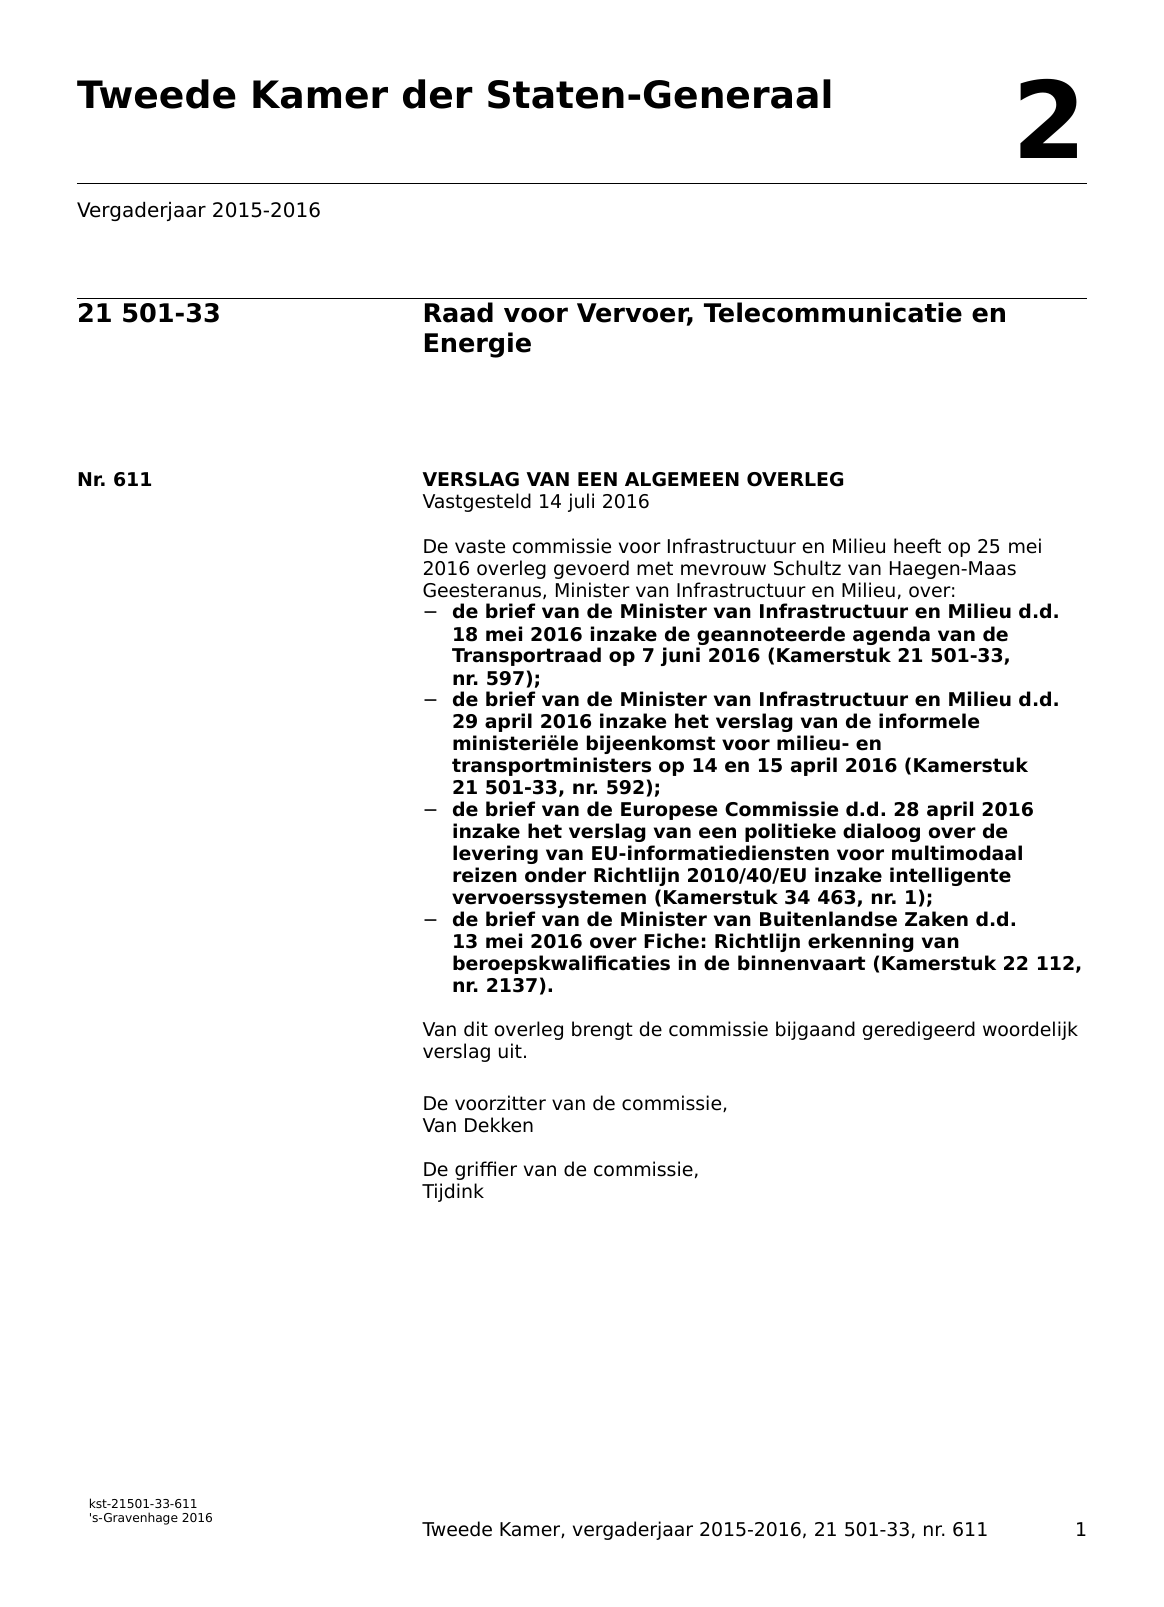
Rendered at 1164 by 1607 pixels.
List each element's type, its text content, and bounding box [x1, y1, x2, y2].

text 's-Gravenhage 2016 [88, 1511, 323, 1525]
subtitle 21 501-33 Raad voor Vervoer, Telecommunicatie en Energie [77, 299, 1087, 358]
table_header 2 [886, 59, 1087, 183]
text − de brief van de Minister van Buitenlandse Zaken d.d. 13 mei 2016 over Fiche: Richtlijn erkenning van beroepskwalificaties in de binnenvaart (Kamerstuk 22 112, nr. 2137). [422, 909, 1087, 997]
text De griffier van de commissie, Tijdink [422, 1159, 1087, 1203]
text kst-21501-33-611 [88, 1497, 323, 1511]
text De voorzitter van de commissie, Van Dekken [422, 1093, 1087, 1137]
text − de brief van de Minister van Infrastructuur en Milieu d.d. 29 april 2016 inzake het verslag van de informele ministeriële bijeenkomst voor milieu- en transportministers op 14 en 15 april 2016 (Kamerstuk 21 501-33, nr. 592); [422, 689, 1087, 799]
table_header Tweede Kamer der Staten-Generaal [77, 59, 886, 183]
subtitle Nr. 611 VERSLAG VAN EEN ALGEMEEN OVERLEG [77, 469, 1087, 491]
table_cell Vergaderjaar 2015-2016 [77, 184, 1087, 298]
text − de brief van de Minister van Infrastructuur en Milieu d.d. 18 mei 2016 inzake de geannoteerde agenda van de Transportraad op 7 juni 2016 (Kamerstuk 21 501-33, nr. 597); [422, 601, 1087, 689]
text Van dit overleg brengt de commissie bijgaand geredigeerd woordelijk verslag uit. [422, 1019, 1087, 1063]
text De vaste commissie voor Infrastructuur en Milieu heeft op 25 mei 2016 overleg gevoerd met mevrouw Schultz van Haegen-Maas Geesteranus, Minister van Infrastructuur en Milieu, over: [422, 536, 1087, 601]
text − de brief van de Europese Commissie d.d. 28 april 2016 inzake het verslag van een politieke dialoog over de levering van EU-informatiediensten voor multimodaal reizen onder Richtlijn 2010/40/EU inzake intelligente vervoerssystemen (Kamerstuk 34 463, nr. 1); [422, 799, 1087, 909]
text Vastgesteld 14 juli 2016 [422, 491, 1087, 513]
